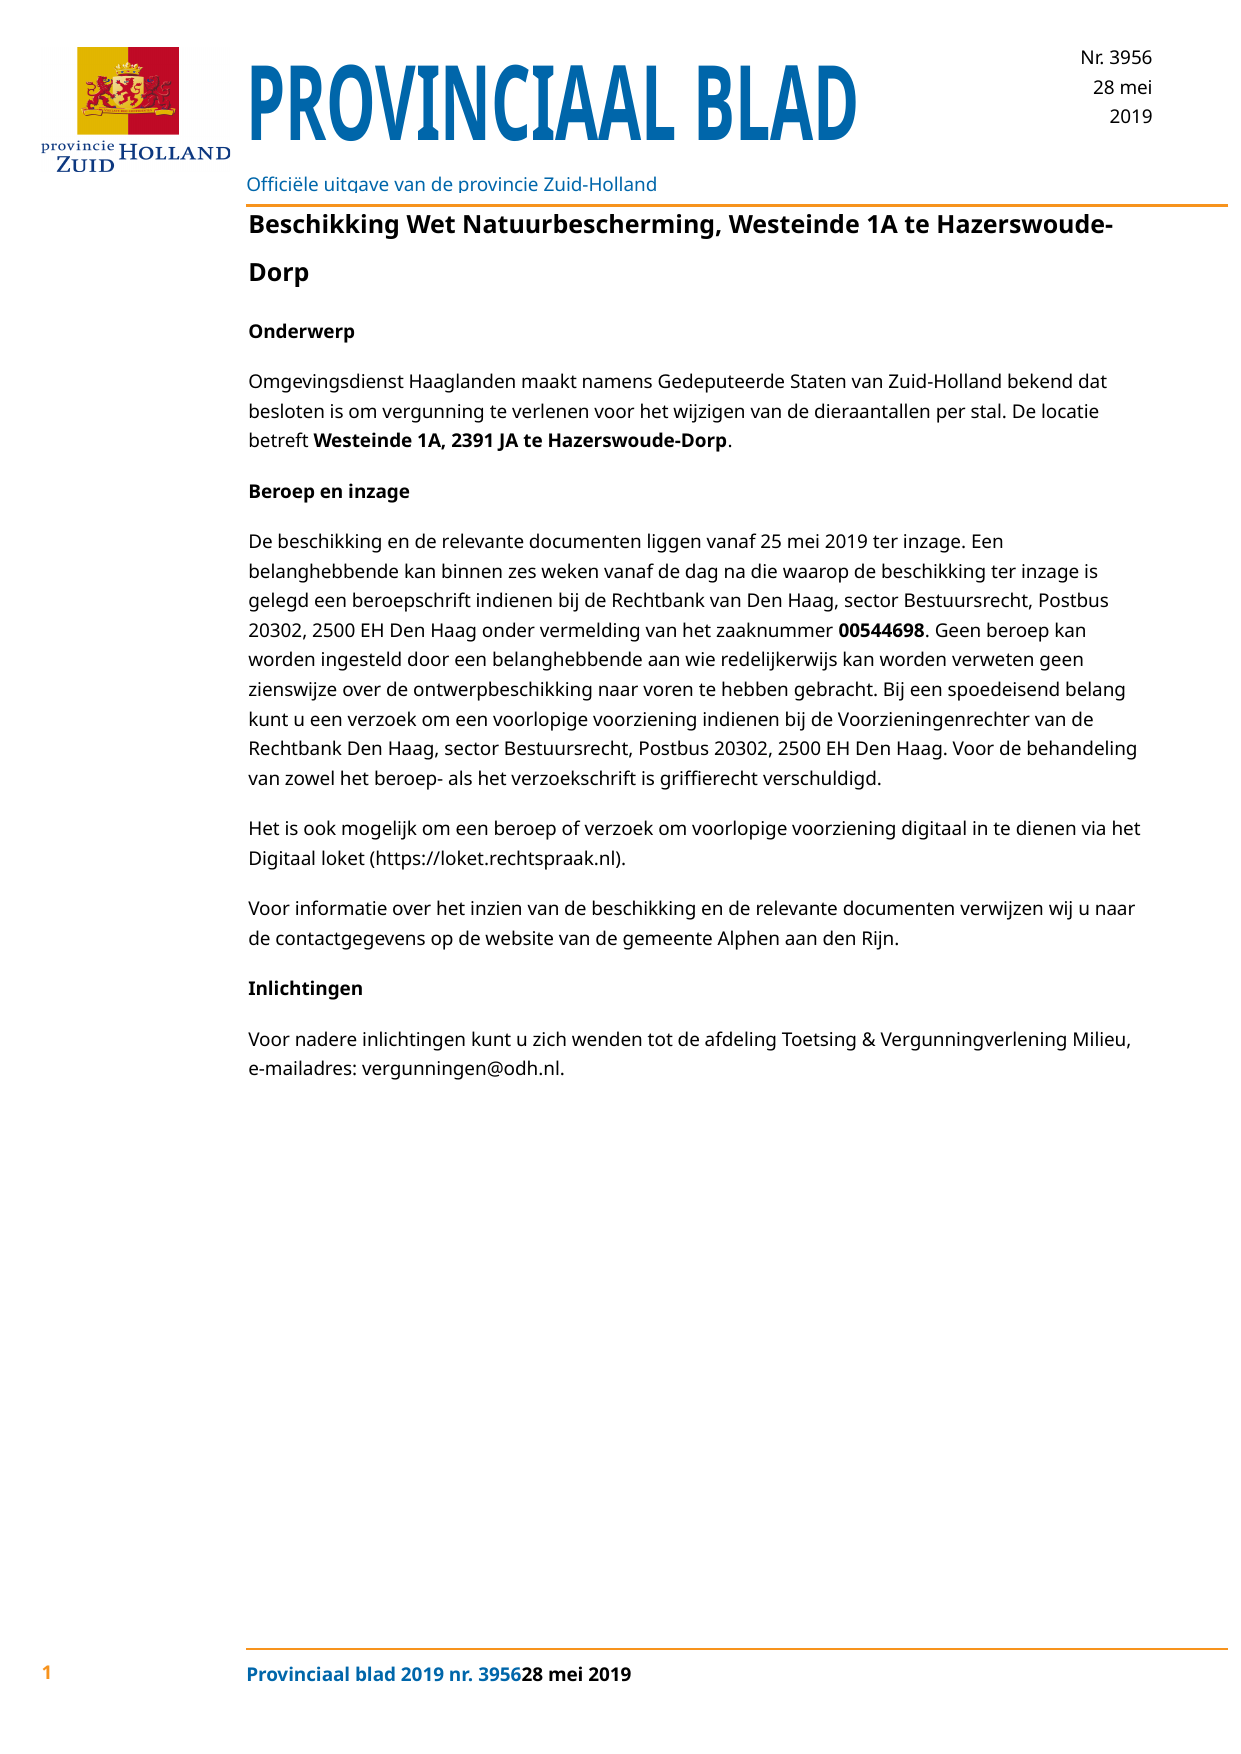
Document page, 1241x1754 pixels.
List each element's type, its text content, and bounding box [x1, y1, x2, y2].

text Inlichtingen [248, 975, 1152, 1001]
text De beschikking en de relevante documenten liggen vanaf 25 mei 2019 ter inzage. Een belanghebbende kan binnen zes weken vanaf de dag na die waarop de beschikking ter inzage is gelegd een beroepschrift indienen bij de Rechtbank van Den Haag, sector Bestuursrecht, Postbus 20302, 2500 EH Den Haag onder vermelding van het zaaknummer 00544698. Geen beroep kan worden ingesteld door een belanghebbende aan wie redelijkerwijs kan worden verweten geen zienswijze over de ontwerpbeschikking naar voren te hebben gebracht. Bij een spoedeisend belang kunt u een verzoek om een voorlopige voorziening indienen bij de Voorzieningenrechter van de Rechtbank Den Haag, sector Bestuursrecht, Postbus 20302, 2500 EH Den Haag. Voor de behandeling van zowel het beroep- als het verzoekschrift is griffierecht verschuldigd. [248, 528, 1152, 791]
text Voor informatie over het inzien van de beschikking en de relevante documenten verwijzen wij u naar de contactgegevens op de website van de gemeente Alphen aan den Rijn. [248, 895, 1152, 951]
picture [41, 47, 231, 172]
text Voor nadere inlichtingen kunt u zich wenden tot de afdeling Toetsing & Vergunningverlening Milieu, e-mailadres: vergunningen@odh.nl. [248, 1026, 1152, 1081]
text Beschikking Wet Natuurbescherming, Westeinde 1A te Hazerswoude-Dorp [248, 207, 1152, 288]
text Beroep en inzage [248, 478, 1152, 504]
text Onderwerp [248, 318, 1152, 344]
text Omgevingsdienst Haaglanden maakt namens Gedeputeerde Staten van Zuid-Holland bekend dat besloten is om vergunning te verlenen voor het wijzigen van de dieraantallen per stal. De locatie betreft Westeinde 1A, 2391 JA te Hazerswoude-Dorp. [248, 368, 1152, 453]
text Het is ook mogelijk om een beroep of verzoek om voorlopige voorziening digitaal in te dienen via het Digitaal loket (https://loket.rechtspraak.nl). [248, 815, 1152, 871]
